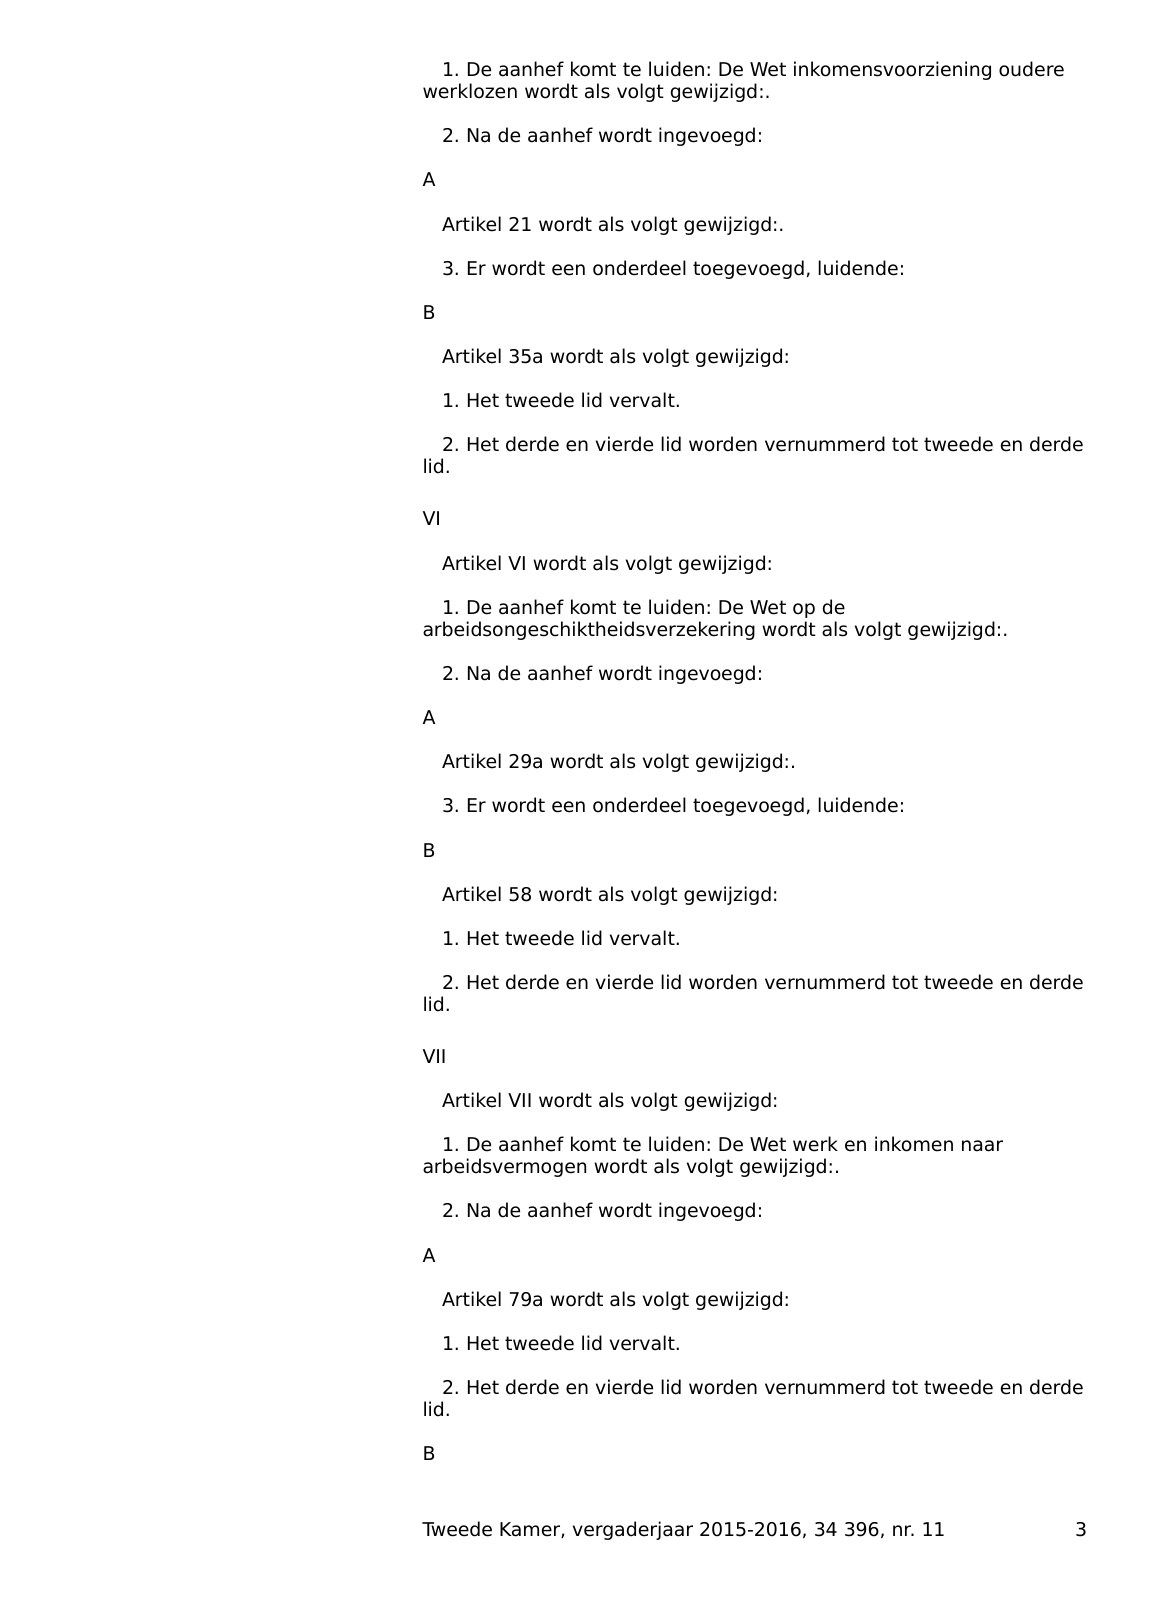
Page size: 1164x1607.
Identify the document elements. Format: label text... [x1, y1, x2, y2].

text Artikel 79a wordt als volgt gewijzigd: [422, 1289, 1087, 1311]
text B [422, 839, 1087, 861]
text 1. Het tweede lid vervalt. [422, 390, 1087, 412]
text A [422, 169, 1087, 191]
text Artikel VII wordt als volgt gewijzigd: [422, 1090, 1087, 1112]
text 2. Na de aanhef wordt ingevoegd: [422, 1200, 1087, 1222]
text 1. De aanhef komt te luiden: De Wet werk en inkomen naar arbeidsvermogen wordt als volgt gewijzigd:. [422, 1134, 1087, 1178]
subtitle VII [422, 1046, 1087, 1068]
text 1. Het tweede lid vervalt. [422, 1333, 1087, 1355]
text 3. Er wordt een onderdeel toegevoegd, luidende: [422, 258, 1087, 280]
text 2. Het derde en vierde lid worden vernummerd tot tweede en derde lid. [422, 1377, 1087, 1421]
text 1. Het tweede lid vervalt. [422, 928, 1087, 950]
text 3. Er wordt een onderdeel toegevoegd, luidende: [422, 795, 1087, 817]
text 2. Na de aanhef wordt ingevoegd: [422, 125, 1087, 147]
text Artikel 35a wordt als volgt gewijzigd: [422, 346, 1087, 368]
text Artikel VI wordt als volgt gewijzigd: [422, 552, 1087, 574]
text 1. De aanhef komt te luiden: De Wet op de arbeidsongeschiktheidsverzekering wordt als volgt gewijzigd:. [422, 597, 1087, 641]
text B [422, 302, 1087, 324]
text 2. Na de aanhef wordt ingevoegd: [422, 663, 1087, 685]
text Artikel 29a wordt als volgt gewijzigd:. [422, 751, 1087, 773]
text 1. De aanhef komt te luiden: De Wet inkomensvoorziening oudere werklozen wordt als volgt gewijzigd:. [422, 59, 1087, 103]
text Artikel 21 wordt als volgt gewijzigd:. [422, 213, 1087, 236]
text A [422, 707, 1087, 729]
text 2. Het derde en vierde lid worden vernummerd tot tweede en derde lid. [422, 434, 1087, 478]
text A [422, 1244, 1087, 1267]
text B [422, 1443, 1087, 1465]
text 2. Het derde en vierde lid worden vernummerd tot tweede en derde lid. [422, 972, 1087, 1016]
text Artikel 58 wordt als volgt gewijzigd: [422, 884, 1087, 906]
subtitle VI [422, 508, 1087, 530]
